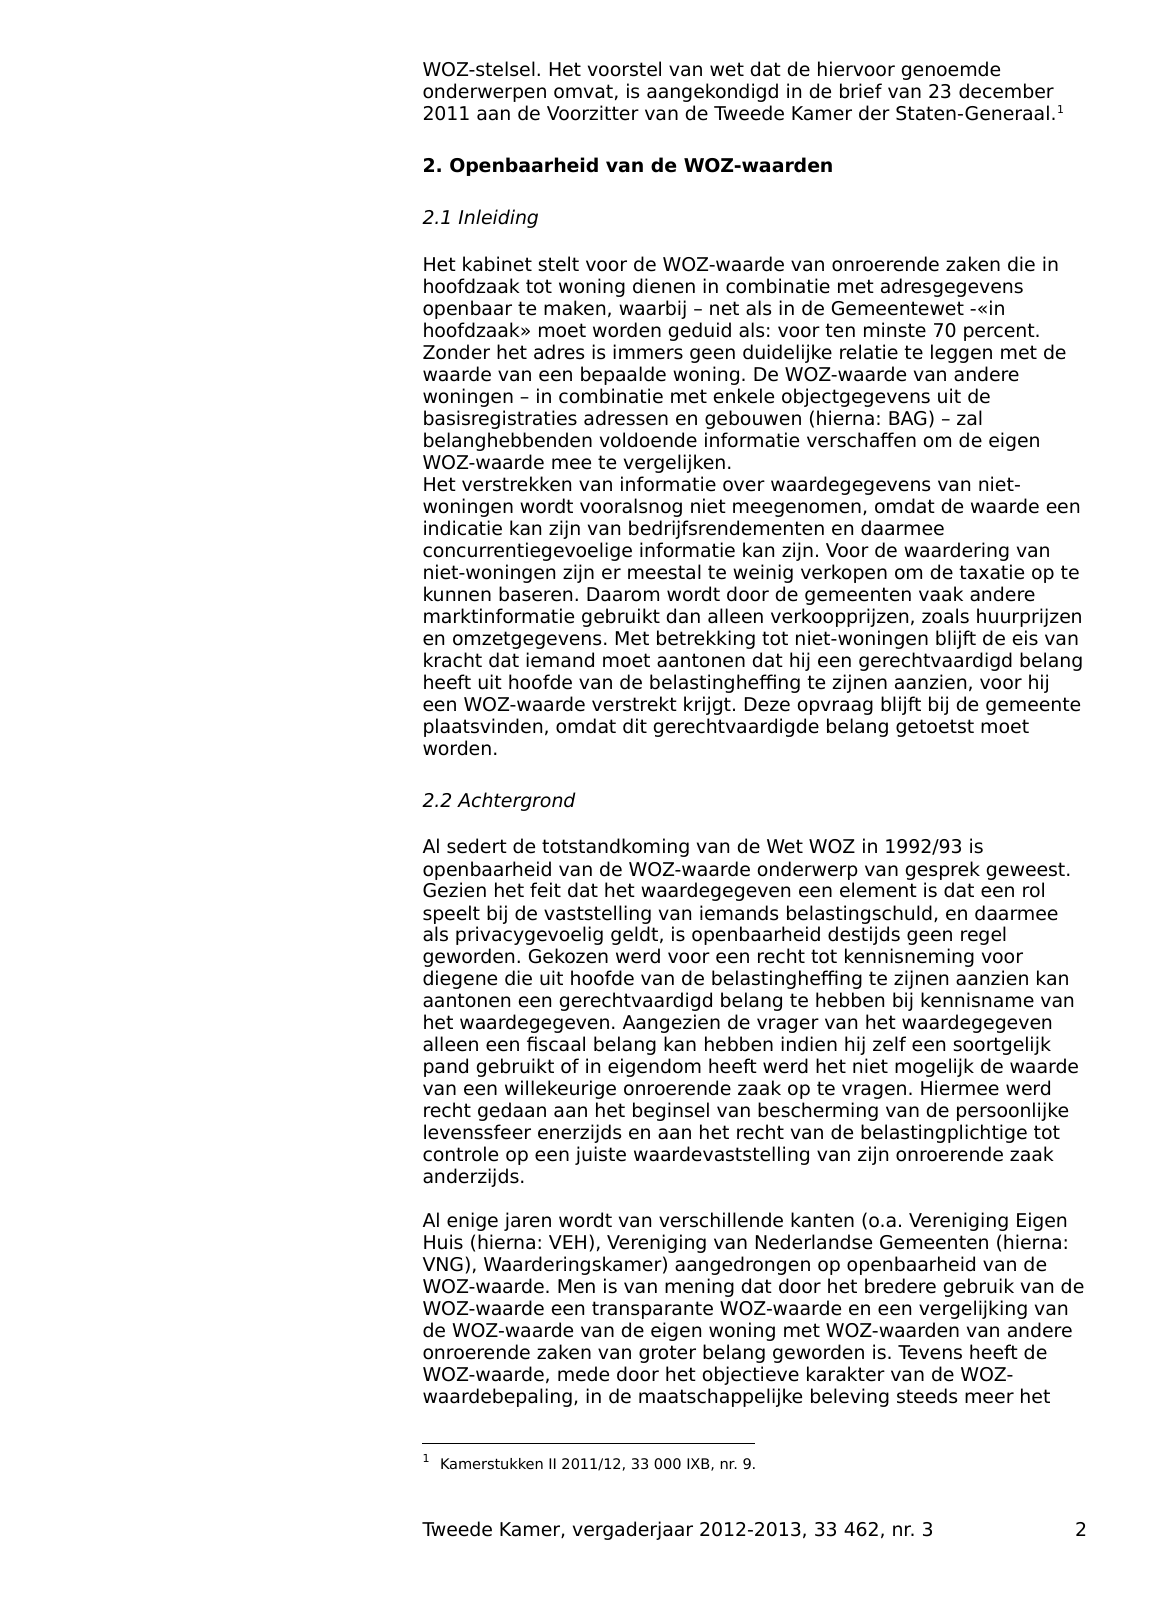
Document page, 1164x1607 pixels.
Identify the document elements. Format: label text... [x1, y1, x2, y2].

text WOZ-stelsel. Het voorstel van wet dat de hiervoor genoemde onderwerpen omvat, is aangekondigd in de brief van 23 december 2011 aan de Voorzitter van de Tweede Kamer der Staten-Generaal. [422, 59, 1087, 125]
text Het verstrekken van informatie over waardegegevens van niet-woningen wordt vooralsnog niet meegenomen, omdat de waarde een indicatie kan zijn van bedrijfsrendementen en daarmee concurrentiegevoelige informatie kan zijn. Voor de waardering van niet-woningen zijn er meestal te weinig verkopen om de taxatie op te kunnen baseren. Daarom wordt door de gemeenten vaak andere marktinformatie gebruikt dan alleen verkoopprijzen, zoals huurprijzen en omzetgegevens. Met betrekking tot niet-woningen blijft de eis van kracht dat iemand moet aantonen dat hij een gerechtvaardigd belang heeft uit hoofde van de belastingheffing te zijnen aanzien, voor hij een WOZ-waarde verstrekt krijgt. Deze opvraag blijft bij de gemeente plaatsvinden, omdat dit gerechtvaardigde belang getoetst moet worden. [422, 474, 1087, 759]
subtitle 2. Openbaarheid van de WOZ-waarden [422, 155, 1087, 177]
text Al sedert de totstandkoming van de Wet WOZ in 1992/93 is openbaarheid van de WOZ-waarde onderwerp van gesprek geweest. Gezien het feit dat het waardegegeven een element is dat een rol speelt bij de vaststelling van iemands belastingschuld, en daarmee als privacygevoelig geldt, is openbaarheid destijds geen regel geworden. Gekozen werd voor een recht tot kennisneming voor diegene die uit hoofde van de belastingheffing te zijnen aanzien kan aantonen een gerechtvaardigd belang te hebben bij kennisname van het waardegegeven. Aangezien de vrager van het waardegegeven alleen een fiscaal belang kan hebben indien hij zelf een soortgelijk pand gebruikt of in eigendom heeft werd het niet mogelijk de waarde van een willekeurige onroerende zaak op te vragen. Hiermee werd recht gedaan aan het beginsel van bescherming van de persoonlijke levenssfeer enerzijds en aan het recht van de belastingplichtige tot controle op een juiste waardevaststelling van zijn onroerende zaak anderzijds. [422, 836, 1087, 1188]
text Al enige jaren wordt van verschillende kanten (o.a. Vereniging Eigen Huis (hierna: VEH), Vereniging van Nederlandse Gemeenten (hierna: VNG), Waarderingskamer) aangedrongen op openbaarheid van de WOZ-waarde. Men is van mening dat door het bredere gebruik van de WOZ-waarde een transparante WOZ-waarde en een vergelijking van de WOZ-waarde van de eigen woning met WOZ-waarden van andere onroerende zaken van groter belang geworden is. Tevens heeft de WOZ-waarde, mede door het objectieve karakter van de WOZ-waardebepaling, in de maatschappelijke beleving steeds meer het [422, 1210, 1087, 1408]
subtitle 2.1 Inleiding [422, 207, 1087, 229]
text Het kabinet stelt voor de WOZ-waarde van onroerende zaken die in hoofdzaak tot woning dienen in combinatie met adresgegevens openbaar te maken, waarbij – net als in de Gemeentewet -«in hoofdzaak» moet worden geduid als: voor ten minste 70 percent. Zonder het adres is immers geen duidelijke relatie te leggen met de waarde van een bepaalde woning. De WOZ-waarde van andere woningen – in combinatie met enkele objectgegevens uit de basisregistraties adressen en gebouwen (hierna: BAG) – zal belanghebbenden voldoende informatie verschaffen om de eigen WOZ-waarde mee te vergelijken. [422, 254, 1087, 474]
text Kamerstukken II 2011/12, 33 000 IXB, nr. 9. [422, 1452, 1087, 1474]
subtitle 2.2 Achtergrond [422, 789, 1087, 811]
